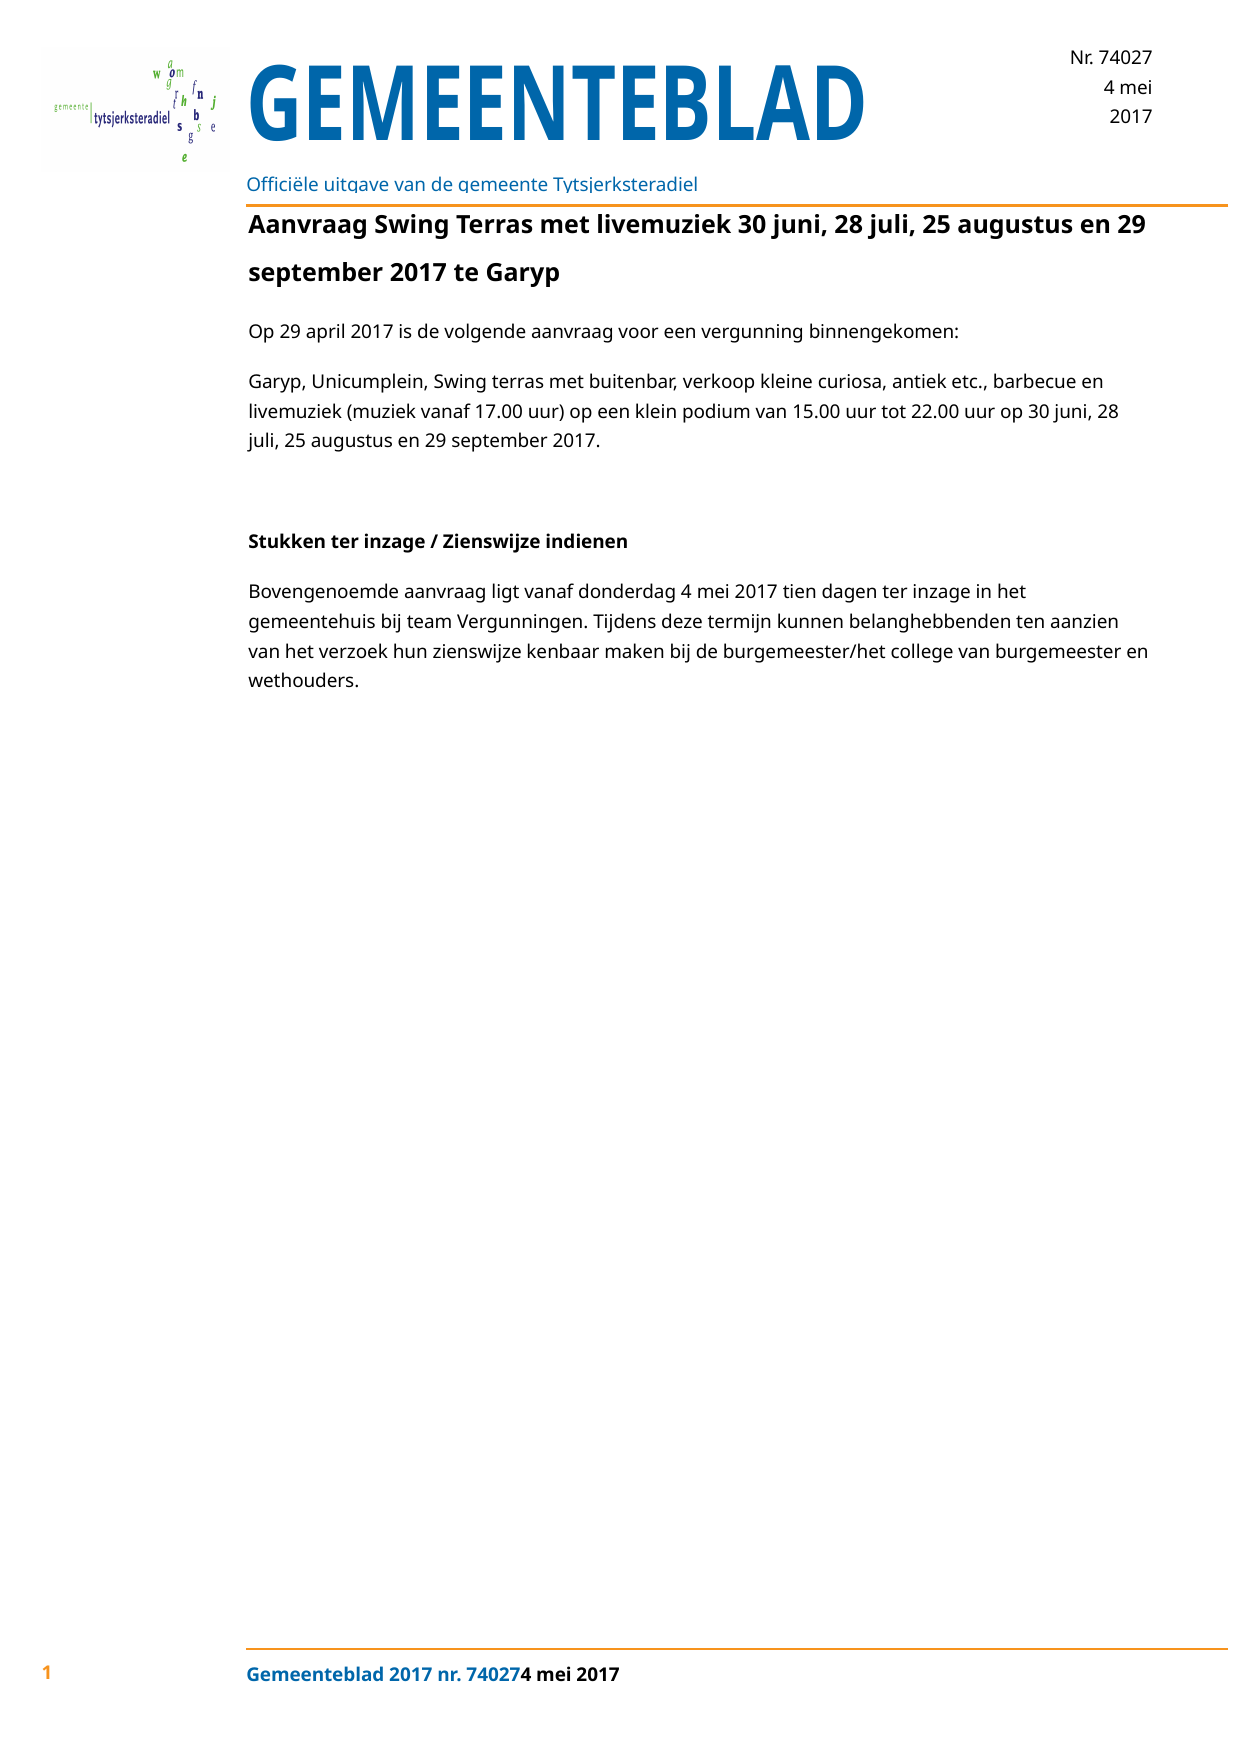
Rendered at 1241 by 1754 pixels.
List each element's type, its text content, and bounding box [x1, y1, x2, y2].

picture [41, 47, 231, 172]
text Stukken ter inzage / Zienswijze indienen [248, 528, 1152, 554]
text Bovengenoemde aanvraag ligt vanaf donderdag 4 mei 2017 tien dagen ter inzage in het gemeentehuis bij team Vergunningen. Tijdens deze termijn kunnen belanghebbenden ten aanzien van het verzoek hun zienswijze kenbaar maken bij de burge­meester/het college van burgemeester en wethouders. [248, 579, 1152, 693]
text Aanvraag Swing Terras met livemuziek 30 juni, 28 juli, 25 augustus en 29 september 2017 te Garyp [248, 207, 1152, 288]
text Op 29 april 2017 is de volgende aanvraag voor een vergunning binnengekomen: [248, 318, 1152, 344]
text Garyp, Unicumplein, Swing terras met buitenbar, verkoop kleine curiosa, antiek etc., barbecue en livemuziek (muziek vanaf 17.00 uur) op een klein podium van 15.00 uur tot 22.00 uur op 30 juni, 28 juli, 25 augustus en 29 september 2017. [248, 368, 1152, 453]
